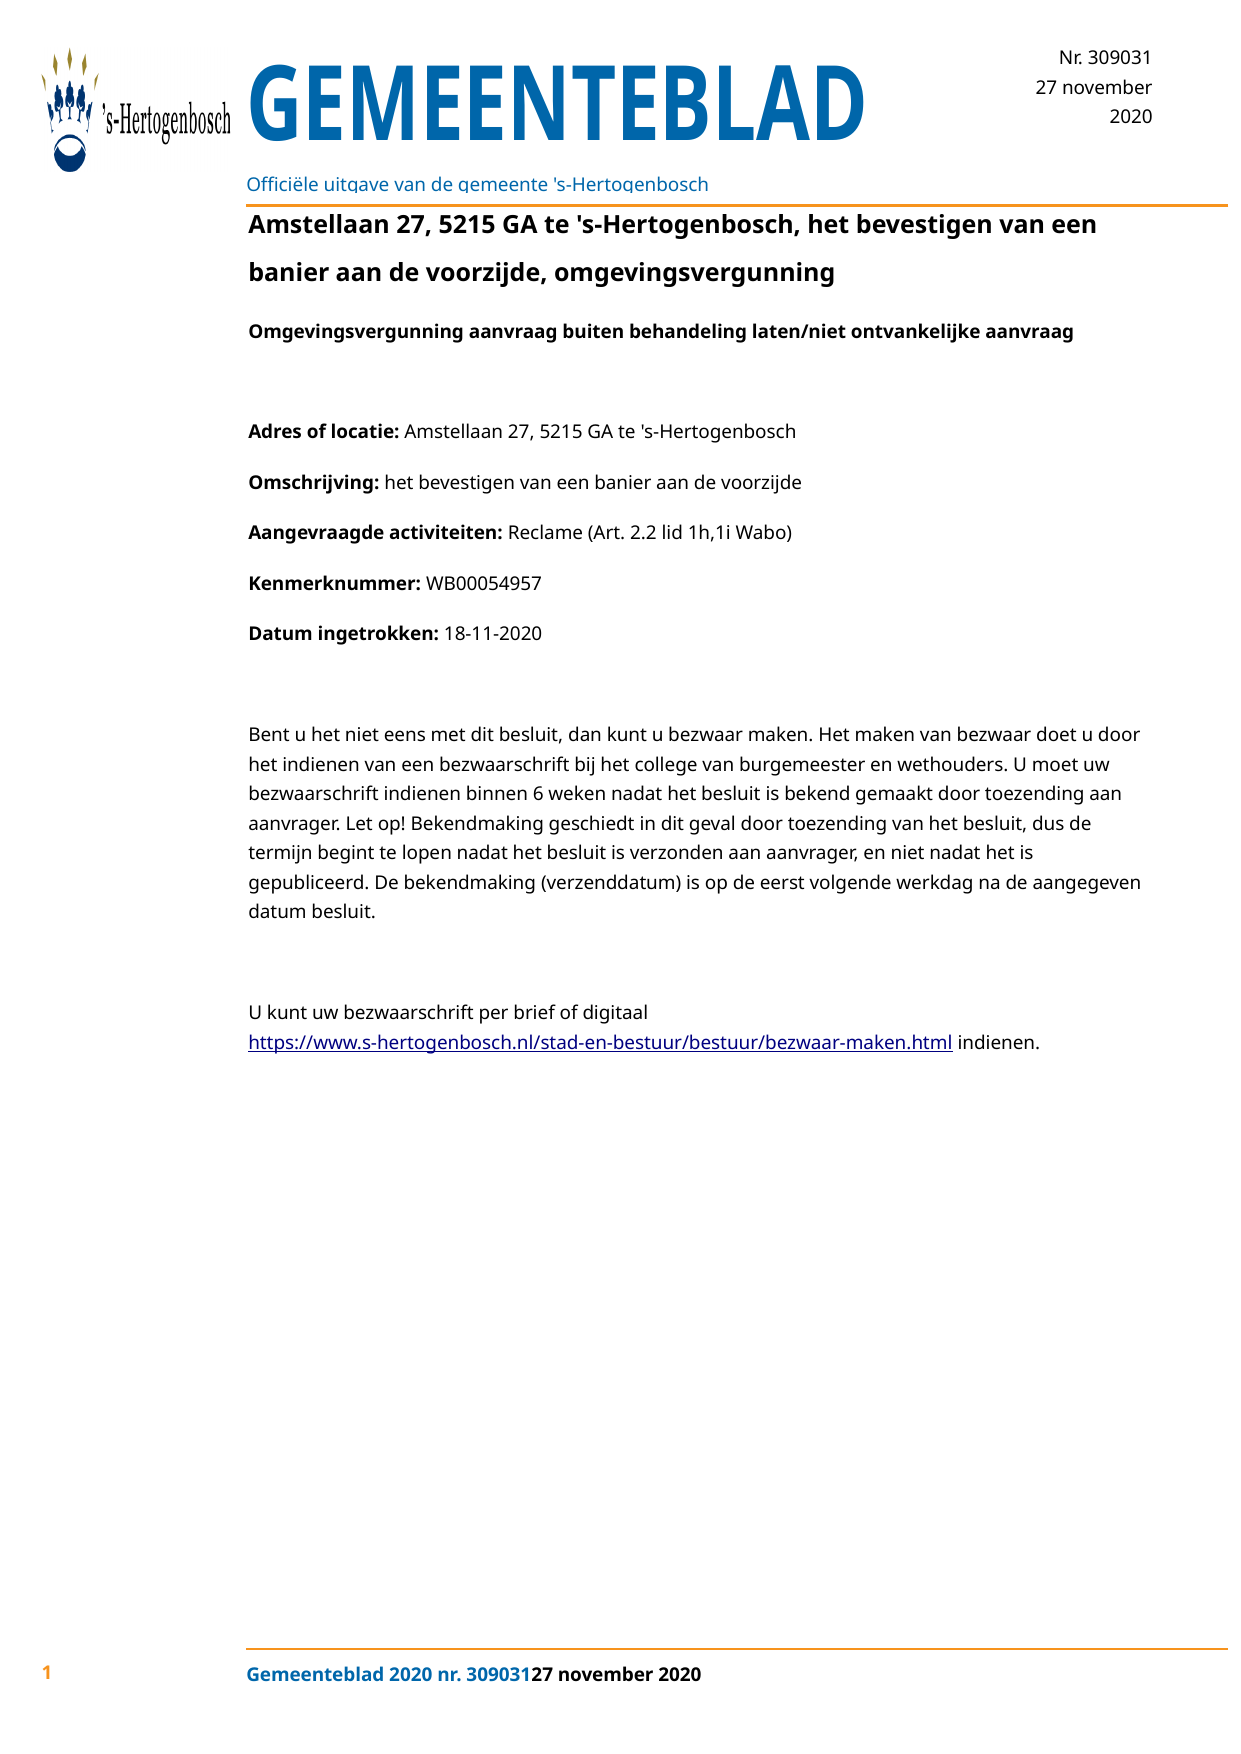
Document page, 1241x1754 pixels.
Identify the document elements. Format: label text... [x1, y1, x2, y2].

text Adres of locatie: Amstellaan 27, 5215 GA te 's-Hertogenbosch [248, 419, 1152, 444]
text Omgevingsvergunning aanvraag buiten behandeling laten/niet ontvankelijke aanvraag [248, 318, 1152, 344]
text Omschrijving: het bevestigen van een banier aan de voorzijde [248, 469, 1152, 495]
text U kunt uw bezwaarschrift per brief of digitaal https://www.s-hertogenbosch.nl/stad-en-bestuur/bestuur/bezwaar-maken.html indienen. [248, 999, 1152, 1055]
text Kenmerknummer: WB00054957 [248, 570, 1152, 596]
picture [41, 47, 231, 172]
text Amstellaan 27, 5215 GA te 's-Hertogenbosch, het bevestigen van een banier aan de voorzijde, omgevingsvergunning [248, 207, 1152, 288]
text Aangevraagde activiteiten: Reclame (Art. 2.2 lid 1h,1i Wabo) [248, 519, 1152, 545]
text Datum ingetrokken: 18-11-2020 [248, 620, 1152, 646]
text Bent u het niet eens met dit besluit, dan kunt u bezwaar maken. Het maken van bezwaar doet u door het indienen van een bezwaarschrift bij het college van burgemeester en wethouders. U moet uw bezwaarschrift indienen binnen 6 weken nadat het besluit is bekend gemaakt door toezending aan aanvrager. Let op! Bekendmaking geschiedt in dit geval door toezending van het besluit, dus de termijn begint te lopen nadat het besluit is verzonden aan aanvrager, en niet nadat het is gepubliceerd. De bekendmaking (verzenddatum) is op de eerst volgende werkdag na de aangegeven datum besluit. [248, 721, 1152, 924]
